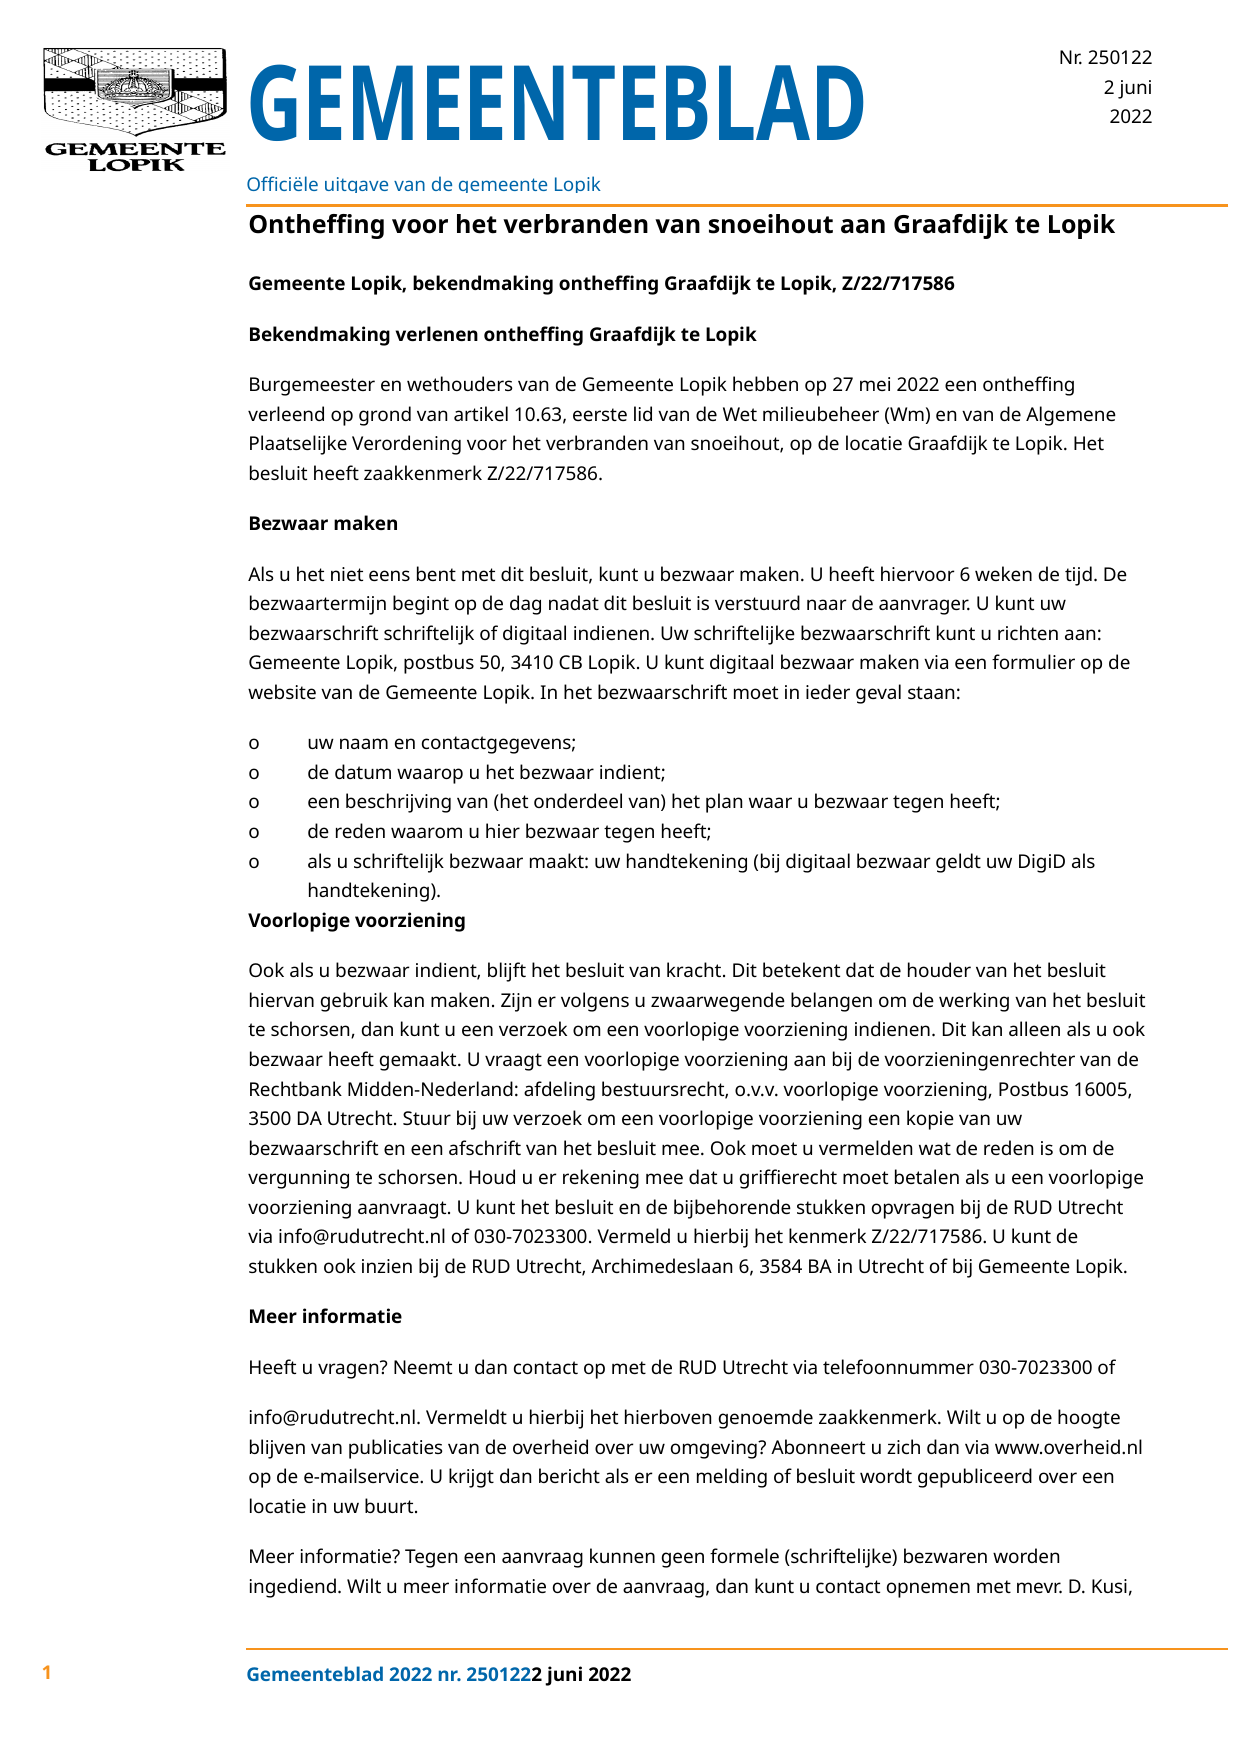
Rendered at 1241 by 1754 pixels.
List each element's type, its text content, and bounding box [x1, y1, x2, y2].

text info@rudutrecht.nl. Vermeldt u hierbij het hierboven genoemde zaakkenmerk. Wilt u op de hoogte blijven van publicaties van de overheid over uw omgeving? Abonneert u zich dan via www.overheid.nl op de e-mailservice. U krijgt dan bericht als er een melding of besluit wordt gepubliceerd over een locatie in uw buurt. [248, 1404, 1152, 1519]
picture [41, 47, 231, 172]
text Ook als u bezwaar indient, blijft het besluit van kracht. Dit betekent dat de houder van het besluit hiervan gebruik kan maken. Zijn er volgens u zwaarwegende belangen om de werking van het besluit te schorsen, dan kunt u een verzoek om een voorlopige voorziening indienen. Dit kan alleen als u ook bezwaar heeft gemaakt. U vraagt een voorlopige voorziening aan bij de voorzieningenrechter van de Rechtbank Midden-Nederland: afdeling bestuursrecht, o.v.v. voorlopige voorziening, Postbus 16005, 3500 DA Utrecht. Stuur bij uw verzoek om een voorlopige voorziening een kopie van uw bezwaarschrift en een afschrift van het besluit mee. Ook moet u vermelden wat de reden is om de vergunning te schorsen. Houd u er rekening mee dat u griffierecht moet betalen als u een voorlopige voorziening aanvraagt. U kunt het besluit en de bijbehorende stukken opvragen bij de RUD Utrecht via info@rudutrecht.nl of 030-7023300. Vermeld u hierbij het kenmerk Z/22/717586. U kunt de stukken ook inzien bij de RUD Utrecht, Archimedeslaan 6, 3584 BA in Utrecht of bij Gemeente Lopik. [248, 957, 1152, 1279]
text Bezwaar maken [248, 510, 1152, 536]
list uw naam en contactgegevens; [248, 729, 1152, 755]
text Heeft u vragen? Neemt u dan contact op met de RUD Utrecht via telefoonnummer 030-7023300 of [248, 1354, 1152, 1380]
text Ontheffing voor het verbranden van snoeihout aan Graafdijk te Lopik [248, 207, 1152, 241]
text Als u het niet eens bent met dit besluit, kunt u bezwaar maken. U heeft hiervoor 6 weken de tijd. De bezwaartermijn begint op de dag nadat dit besluit is verstuurd naar de aanvrager. U kunt uw bezwaarschrift schriftelijk of digitaal indienen. Uw schriftelijke bezwaarschrift kunt u richten aan: Gemeente Lopik, postbus 50, 3410 CB Lopik. U kunt digitaal bezwaar maken via een formulier op de website van de Gemeente Lopik. In het bezwaarschrift moet in ieder geval staan: [248, 561, 1152, 705]
text Meer informatie [248, 1304, 1152, 1329]
list de datum waarop u het bezwaar indient; [248, 759, 1152, 785]
list de reden waarom u hier bezwaar tegen heeft; [248, 818, 1152, 844]
text Voorlopige voorziening [248, 907, 1152, 933]
text Meer informatie? Tegen een aanvraag kunnen geen formele (schriftelijke) bezwaren worden ingediend. Wilt u meer informatie over de aanvraag, dan kunt u contact opnemen met mevr. D. Kusi, [248, 1544, 1152, 1599]
text Bekendmaking verlenen ontheffing Graafdijk te Lopik [248, 321, 1152, 346]
text Gemeente Lopik, bekendmaking ontheffing Graafdijk te Lopik, Z/22/717586 [248, 270, 1152, 296]
text Burgemeester en wethouders van de Gemeente Lopik hebben op 27 mei 2022 een ontheffing verleend op grond van artikel 10.63, eerste lid van de Wet milieubeheer (Wm) en van de Algemene Plaatselijke Verordening voor het verbranden van snoeihout, op de locatie Graafdijk te Lopik. Het besluit heeft zaakkenmerk Z/22/717586. [248, 371, 1152, 486]
list een beschrijving van (het onderdeel van) het plan waar u bezwaar tegen heeft; [248, 789, 1152, 814]
list als u schriftelijk bezwaar maakt: uw handtekening (bij digitaal bezwaar geldt uw DigiD als handtekening). [248, 848, 1152, 903]
